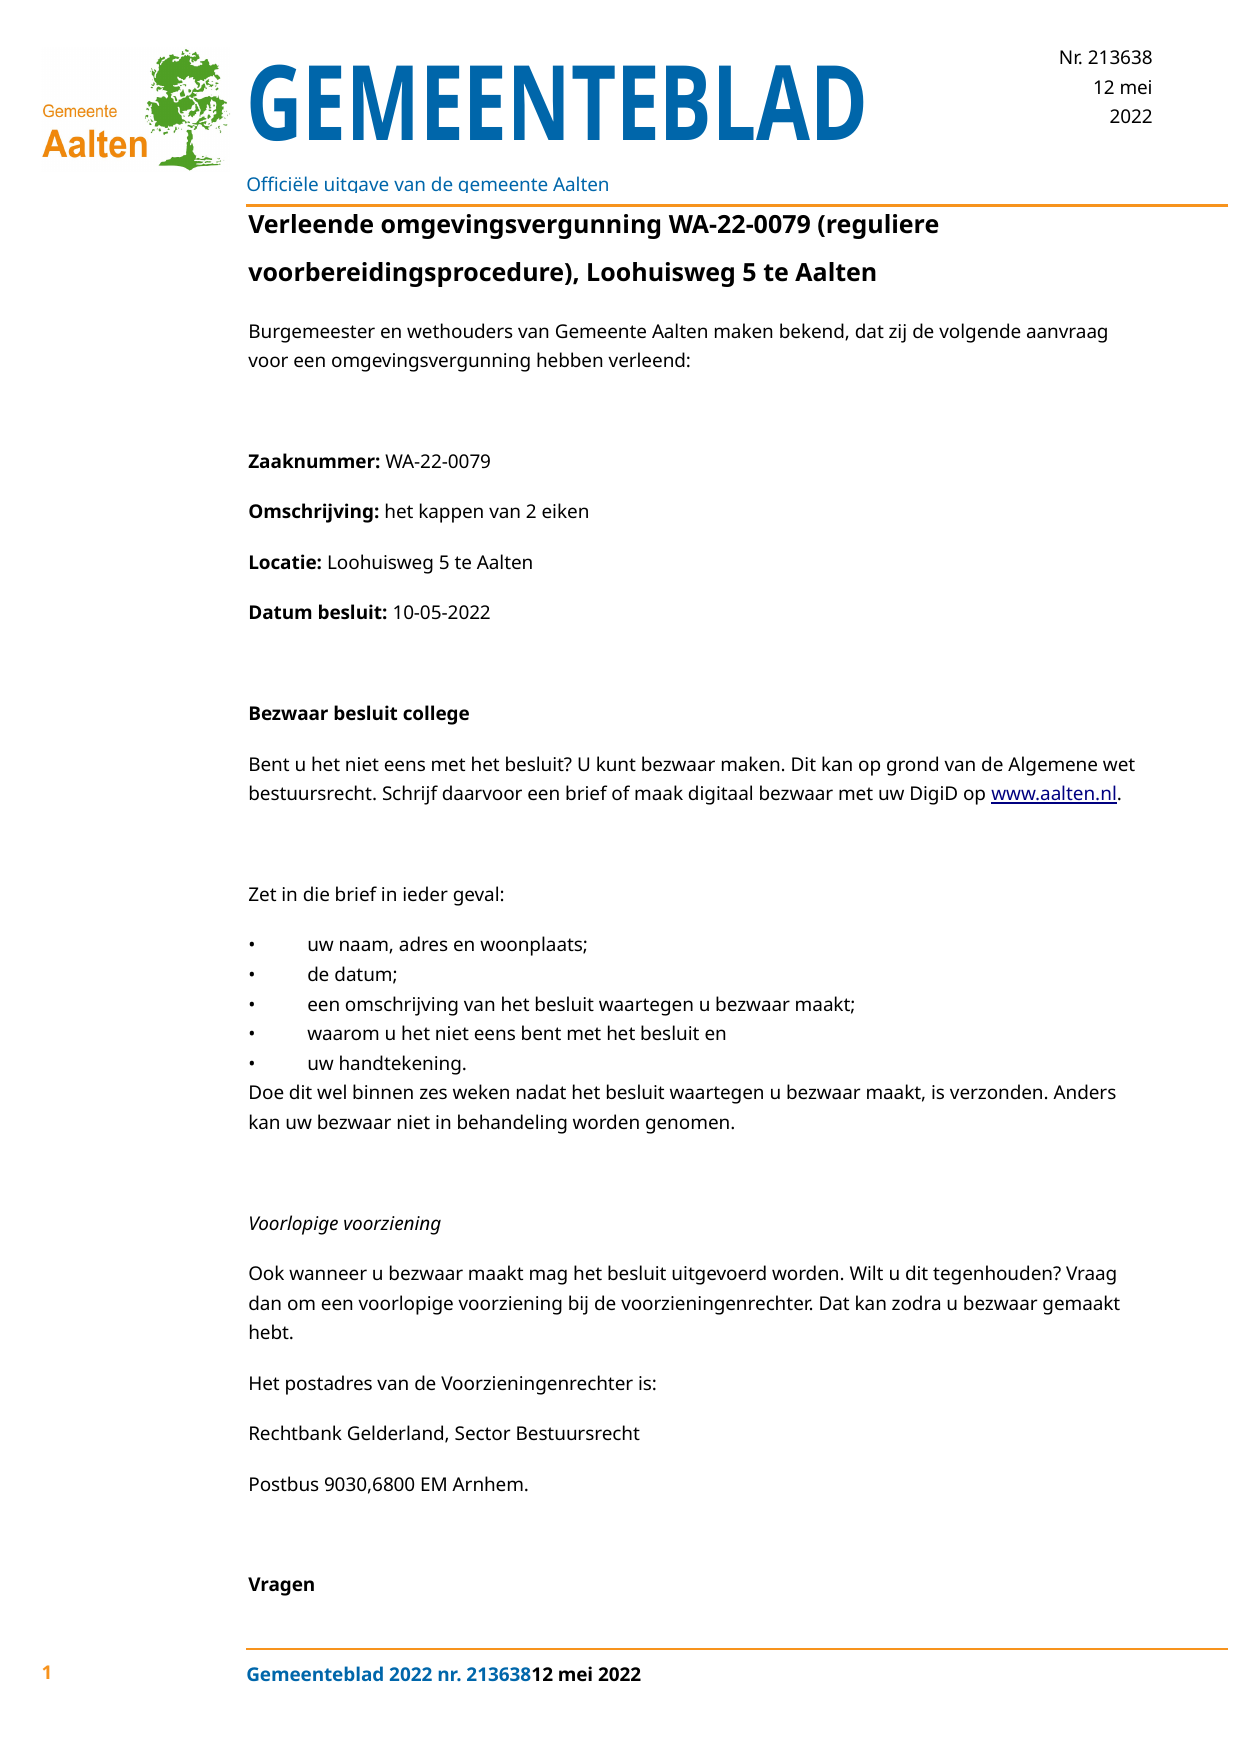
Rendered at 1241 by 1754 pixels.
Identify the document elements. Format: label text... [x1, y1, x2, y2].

list een omschrijving van het besluit waartegen u bezwaar maakt; [248, 991, 1152, 1017]
text Locatie: Loohuisweg 5 te Aalten [248, 549, 1152, 575]
text Het postadres van de Voorzieningenrechter is: [248, 1370, 1152, 1396]
text Rechtbank Gelderland, Sector Bestuursrecht [248, 1420, 1152, 1446]
list uw handtekening. [248, 1050, 1152, 1076]
text Voorlopige voorziening [248, 1210, 1152, 1236]
list de datum; [248, 961, 1152, 987]
text Vragen [248, 1572, 1152, 1597]
text Zet in die brief in ieder geval: [248, 881, 1152, 907]
text Verleende omgevingsvergunning WA-22-0079 (reguliere voorbereidingsprocedure), Loohuisweg 5 te Aalten [248, 207, 1152, 288]
text Zaaknummer: WA-22-0079 [248, 448, 1152, 474]
text Omschrijving: het kappen van 2 eiken [248, 499, 1152, 524]
text Datum besluit: 10-05-2022 [248, 599, 1152, 625]
text Burgemeester en wethouders van Gemeente Aalten maken bekend, dat zij de volgende aanvraag voor een omgevingsvergunning hebben verleend: [248, 318, 1152, 373]
list uw naam, adres en woonplaats; [248, 932, 1152, 957]
list waarom u het niet eens bent met het besluit en [248, 1020, 1152, 1046]
text Bent u het niet eens met het besluit? U kunt bezwaar maken. Dit kan op grond van de Algemene wet bestuursrecht. Schrijf daarvoor een brief of maak digitaal bezwaar met uw DigiD op www.aalten.nl. [248, 751, 1152, 806]
text Ook wanneer u bezwaar maakt mag het besluit uitgevoerd worden. Wilt u dit tegenhouden? Vraag dan om een voorlopige voorziening bij de voorzieningenrechter. Dat kan zodra u bezwaar gemaakt hebt. [248, 1260, 1152, 1345]
text Postbus 9030,6800 EM Arnhem. [248, 1471, 1152, 1497]
text Bezwaar besluit college [248, 700, 1152, 726]
picture [41, 47, 231, 172]
text Doe dit wel binnen zes weken nadat het besluit waartegen u bezwaar maakt, is verzonden. Anders kan uw bezwaar niet in behandeling worden genomen. [248, 1079, 1152, 1135]
